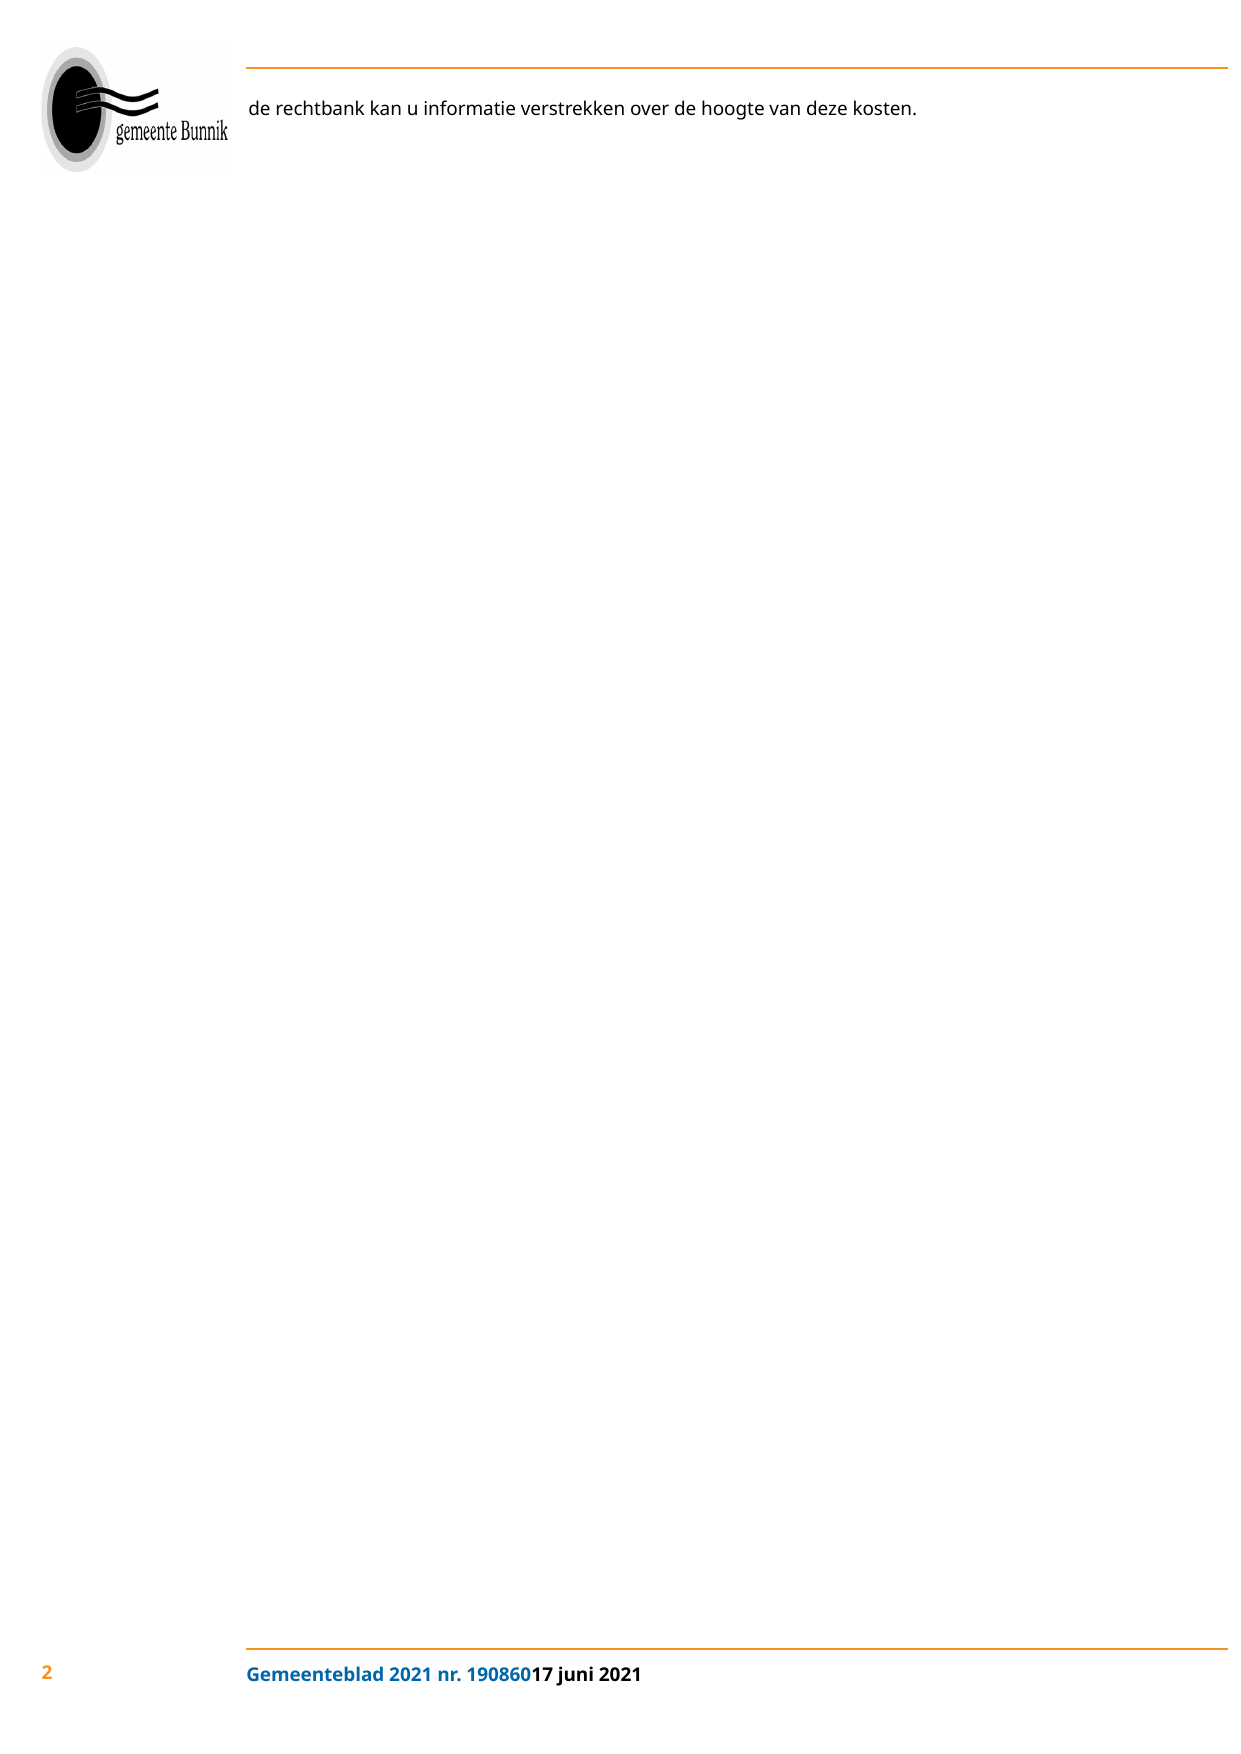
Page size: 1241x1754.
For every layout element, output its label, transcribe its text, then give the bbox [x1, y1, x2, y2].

text de rechtbank kan u informatie verstrekken over de hoogte van deze kosten. [248, 95, 1152, 121]
picture [41, 47, 231, 172]
